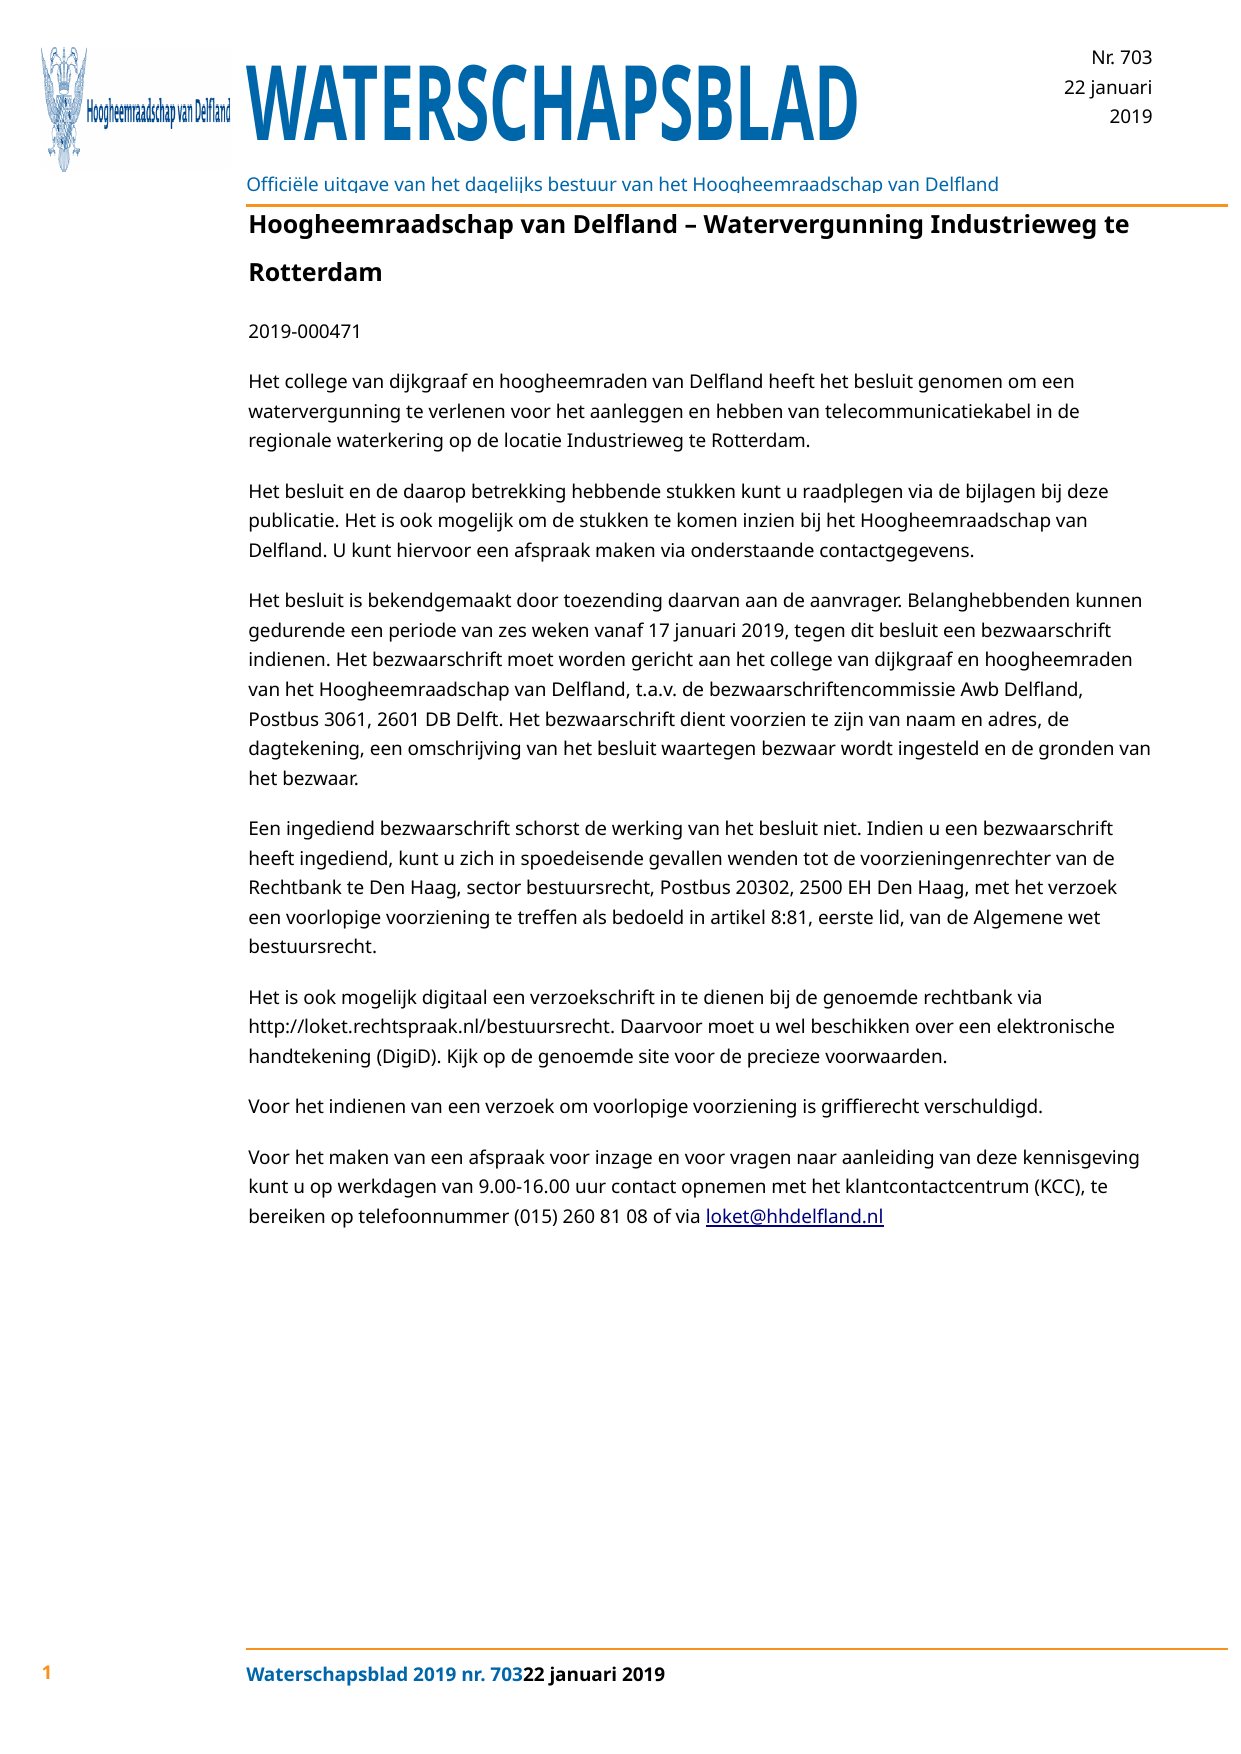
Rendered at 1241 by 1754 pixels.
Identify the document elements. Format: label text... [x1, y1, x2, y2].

text Het college van dijkgraaf en hoogheemraden van Delfland heeft het besluit genomen om een watervergunning te verlenen voor het aanleggen en hebben van telecommunicatiekabel in de regionale waterkering op de locatie Industrieweg te Rotterdam. [248, 368, 1152, 453]
picture [41, 47, 231, 172]
text 2019-000471 [248, 318, 1152, 344]
text Voor het indienen van een verzoek om voorlopige voorziening is griffierecht verschuldigd. [248, 1094, 1152, 1119]
text Het is ook mogelijk digitaal een verzoekschrift in te dienen bij de genoemde rechtbank via http://loket.rechtspraak.nl/bestuursrecht. Daarvoor moet u wel beschikken over een elektronische handtekening (DigiD). Kijk op de genoemde site voor de precieze voorwaarden. [248, 984, 1152, 1069]
text Het besluit en de daarop betrekking hebbende stukken kunt u raadplegen via de bijlagen bij deze publicatie. Het is ook mogelijk om de stukken te komen inzien bij het Hoogheemraadschap van Delfland. U kunt hiervoor een afspraak maken via onderstaande contactgegevens. [248, 478, 1152, 563]
text Een ingediend bezwaarschrift schorst de werking van het besluit niet. Indien u een bezwaarschrift heeft ingediend, kunt u zich in spoedeisende gevallen wenden tot de voorzieningenrechter van de Rechtbank te Den Haag, sector bestuursrecht, Postbus 20302, 2500 EH Den Haag, met het verzoek een voorlopige voorziening te treffen als bedoeld in artikel 8:81, eerste lid, van de Algemene wet bestuursrecht. [248, 815, 1152, 959]
text Voor het maken van een afspraak voor inzage en voor vragen naar aanleiding van deze kennisgeving kunt u op werkdagen van 9.00-16.00 uur contact opnemen met het klantcontactcentrum (KCC), te bereiken op telefoonnummer (015) 260 81 08 of via loket@hhdelfland.nl [248, 1144, 1152, 1229]
text Het besluit is bekendgemaakt door toezending daarvan aan de aanvrager. Belanghebbenden kunnen gedurende een periode van zes weken vanaf 17 januari 2019, tegen dit besluit een bezwaarschrift indienen. Het bezwaarschrift moet worden gericht aan het college van dijkgraaf en hoogheemraden van het Hoogheemraadschap van Delfland, t.a.v. de bezwaarschriftencommissie Awb Delfland, Postbus 3061, 2601 DB Delft. Het bezwaarschrift dient voorzien te zijn van naam en adres, de dagtekening, een omschrijving van het besluit waartegen bezwaar wordt ingesteld en de gronden van het bezwaar. [248, 587, 1152, 791]
text Hoogheemraadschap van Delfland – Watervergunning Industrieweg te Rotterdam [248, 207, 1152, 288]
